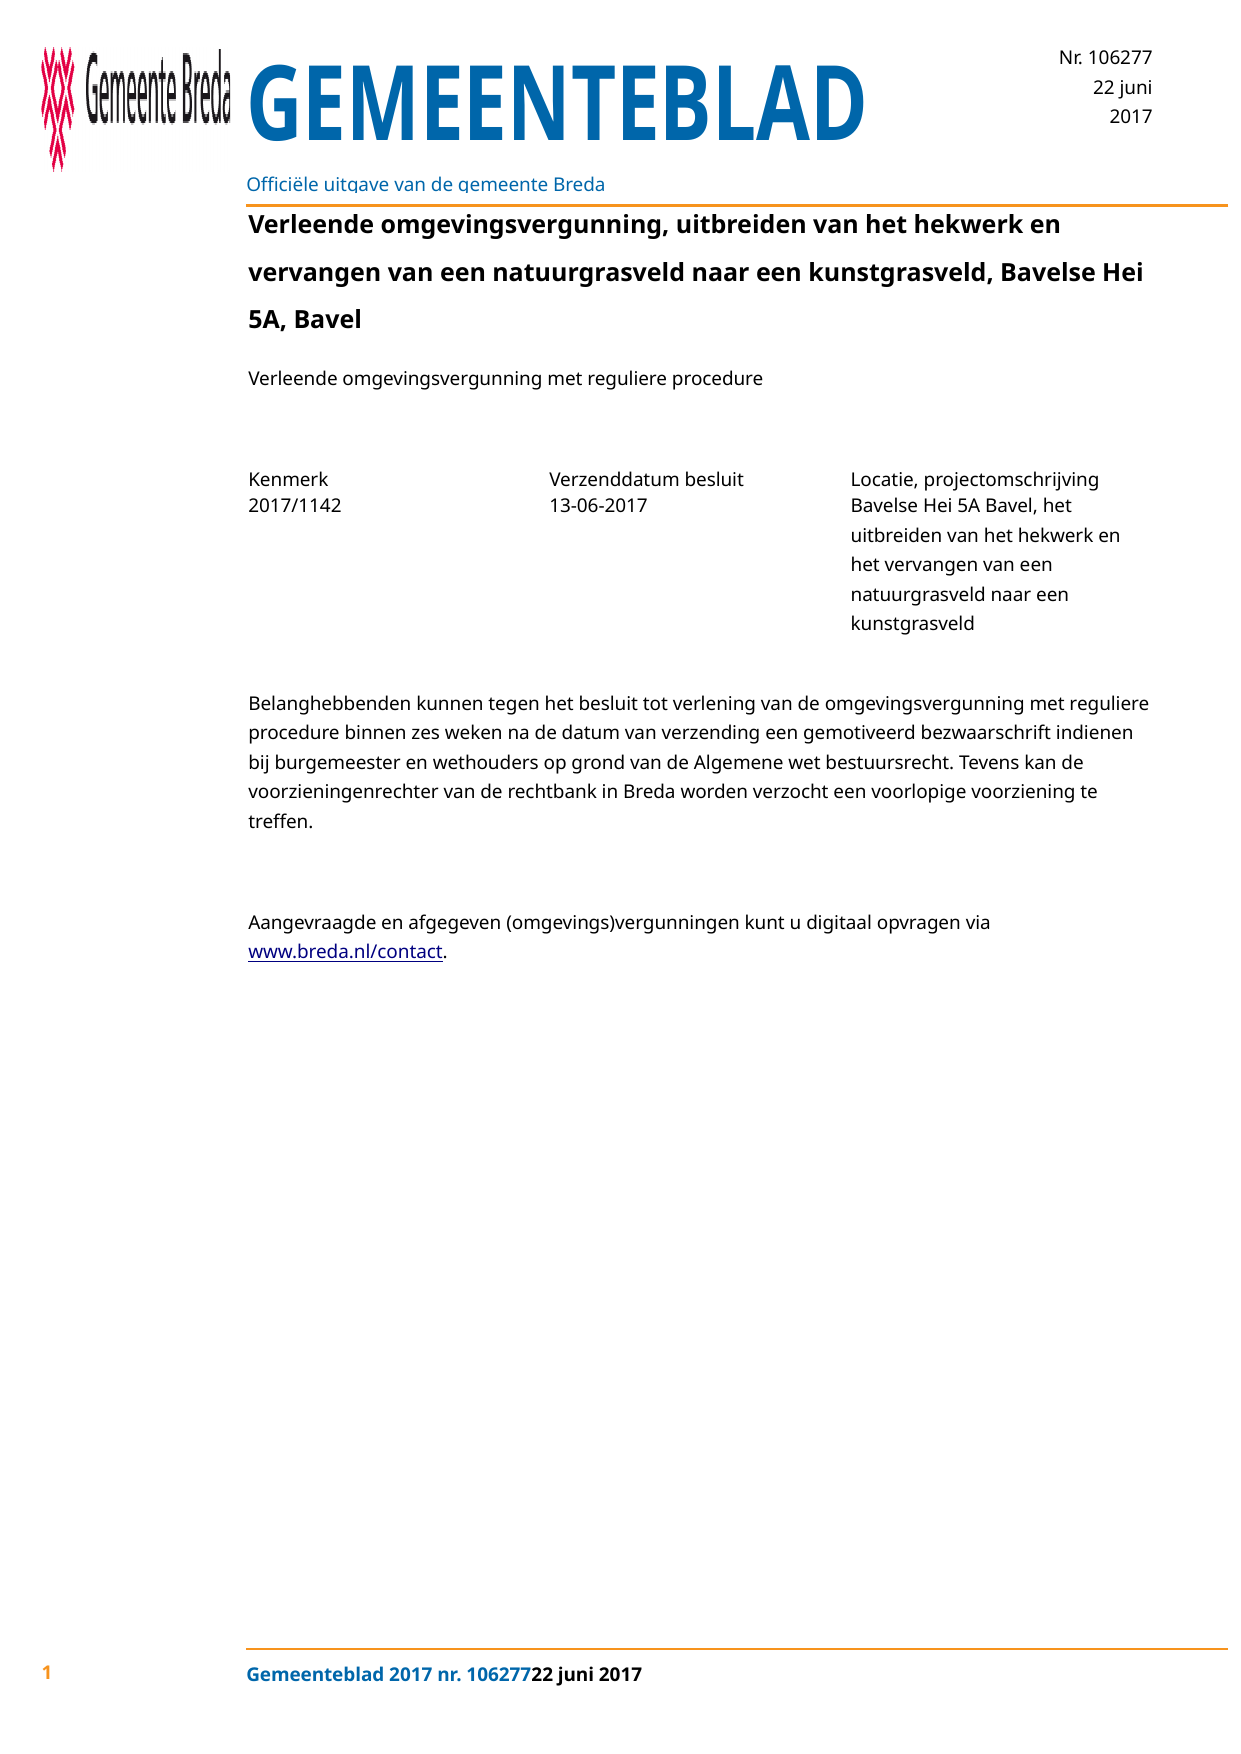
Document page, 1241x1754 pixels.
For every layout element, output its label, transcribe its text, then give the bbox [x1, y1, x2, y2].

table_header Verzenddatum besluit [549, 466, 850, 492]
text Aangevraagde en afgegeven (omgevings)vergunningen kunt u digitaal opvragen via www.breda.nl/contact. [248, 909, 1152, 964]
table_cell 2017/1142 [248, 492, 549, 636]
table_cell Bavelse Hei 5A Bavel, het uitbreiden van het hekwerk en het vervangen van een natuurgrasveld naar een kunstgrasveld [850, 492, 1152, 636]
text Belanghebbenden kunnen tegen het besluit tot verlening van de omgevingsvergunning met reguliere procedure binnen zes weken na de datum van verzending een gemotiveerd bezwaarschrift indienen bij burgemeester en wethouders op grond van de Algemene wet bestuursrecht. Tevens kan de voorzieningenrechter van de rechtbank in Breda worden verzocht een voorlopige voorziening te treffen. [248, 690, 1152, 834]
table_header Kenmerk [248, 466, 549, 492]
text Verleende omgevingsvergunning, uitbreiden van het hekwerk en vervangen van een natuurgrasveld naar een kunstgrasveld, Bavelse Hei 5A, Bavel [248, 207, 1152, 336]
table_header Locatie, projectomschrijving [850, 466, 1152, 492]
text Verleende omgevingsvergunning met reguliere procedure [248, 366, 1152, 391]
picture [41, 47, 231, 172]
table_cell 13-06-2017 [549, 492, 850, 636]
